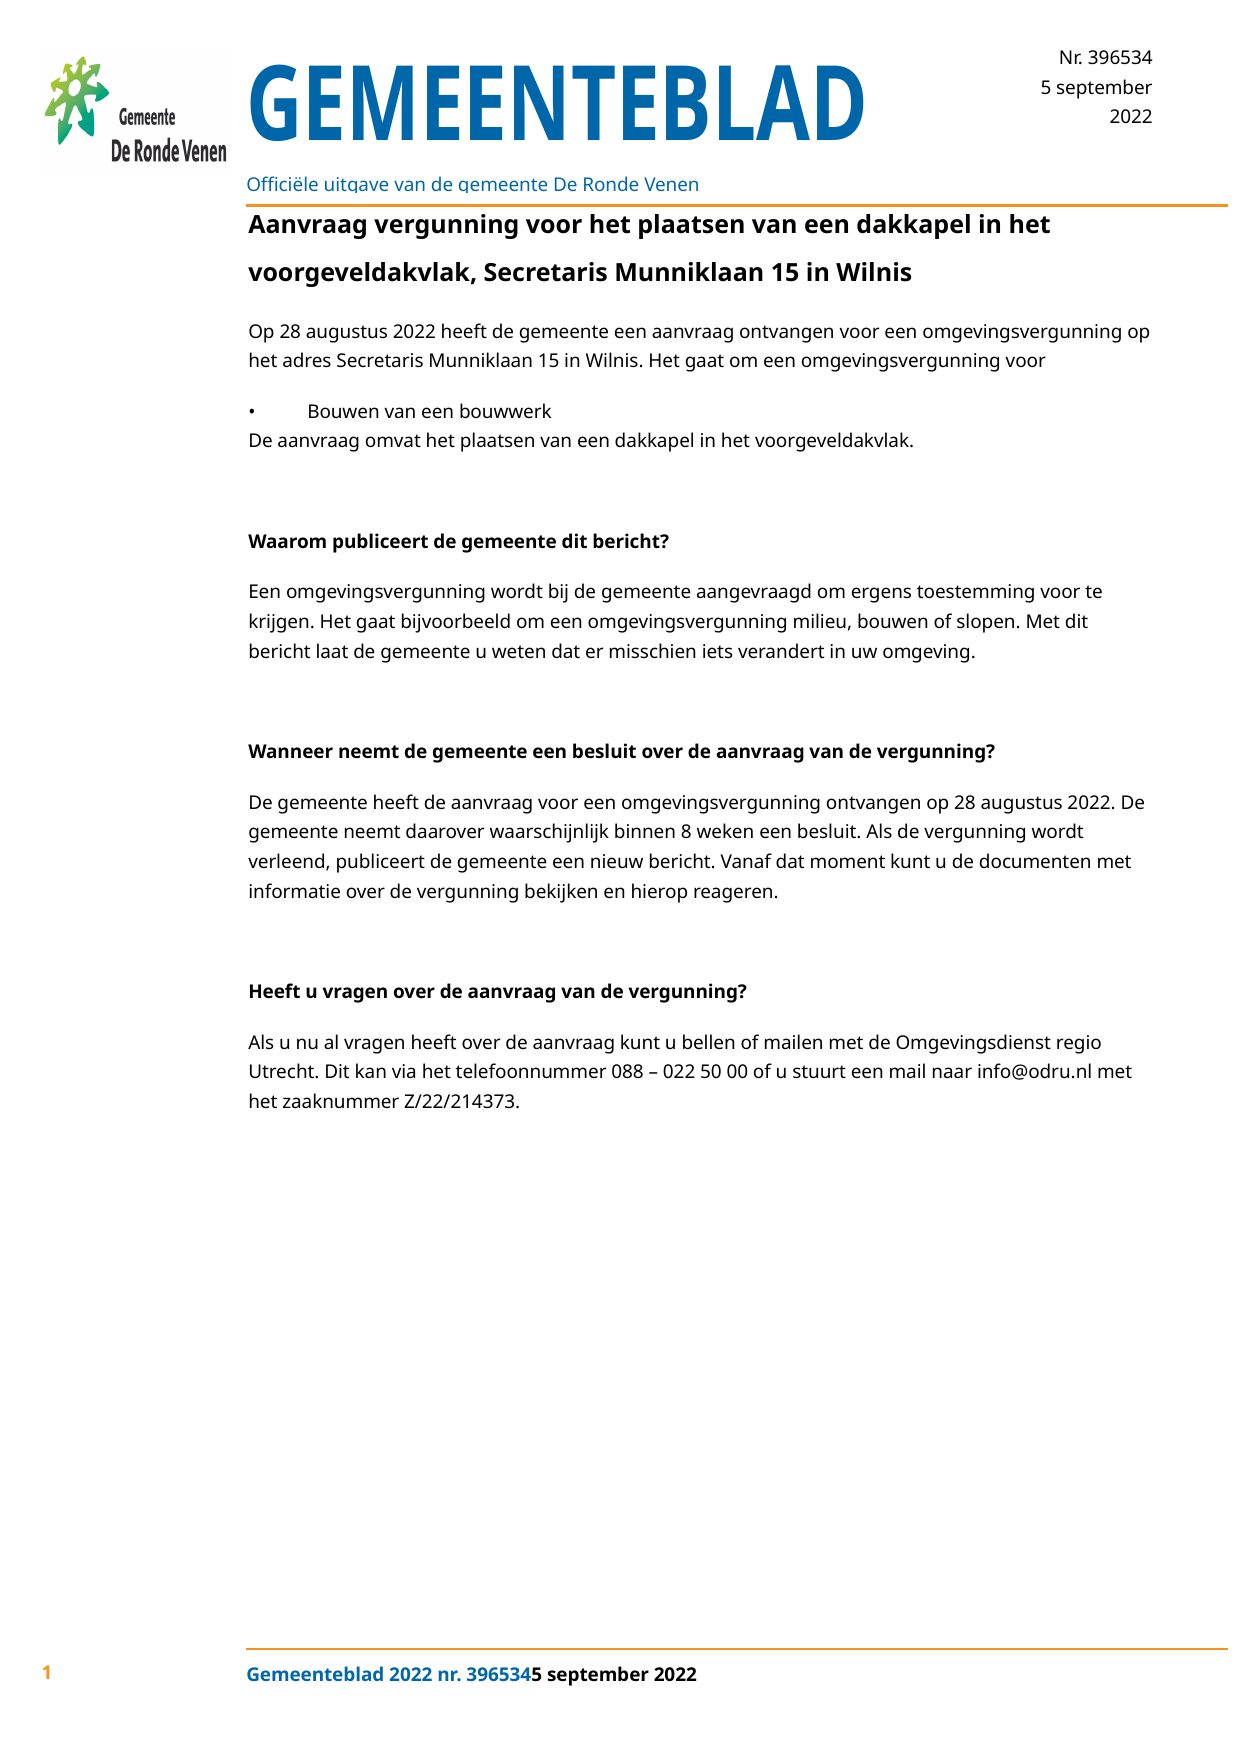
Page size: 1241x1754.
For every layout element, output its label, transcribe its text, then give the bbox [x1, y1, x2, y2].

text De aanvraag omvat het plaatsen van een dakkapel in het voorgeveldakvlak. [248, 427, 1152, 453]
list Bouwen van een bouwwerk [248, 398, 1152, 424]
text Waarom publiceert de gemeente dit bericht? [248, 528, 1152, 554]
text Op 28 augustus 2022 heeft de gemeente een aanvraag ontvangen voor een omgevingsvergunning op het adres Secretaris Munniklaan 15 in Wilnis. Het gaat om een omgevingsvergunning voor [248, 318, 1152, 373]
picture [41, 47, 231, 172]
text Een omgevingsvergunning wordt bij de gemeente aangevraagd om ergens toestemming voor te krijgen. Het gaat bijvoorbeeld om een omgevingsvergunning milieu, bouwen of slopen. Met dit bericht laat de gemeente u weten dat er misschien iets verandert in uw omgeving. [248, 579, 1152, 664]
text Heeft u vragen over de aanvraag van de vergunning? [248, 979, 1152, 1004]
text Wanneer neemt de gemeente een besluit over de aanvraag van de vergunning? [248, 739, 1152, 764]
text Aanvraag vergunning voor het plaatsen van een dakkapel in het voorgeveldakvlak, Secretaris Munniklaan 15 in Wilnis [248, 207, 1152, 288]
text Als u nu al vragen heeft over de aanvraag kunt u bellen of mailen met de Omgevingsdienst regio Utrecht. Dit kan via het telefoonnummer 088 – 022 50 00 of u stuurt een mail naar info@odru.nl met het zaaknummer Z/22/214373. [248, 1029, 1152, 1114]
text De gemeente heeft de aanvraag voor een omgevingsvergunning ontvangen op 28 augustus 2022. De gemeente neemt daarover waarschijnlijk binnen 8 weken een besluit. Als de vergunning wordt verleend, publiceert de gemeente een nieuw bericht. Vanaf dat moment kunt u de documenten met informatie over de vergunning bekijken en hierop reageren. [248, 789, 1152, 904]
